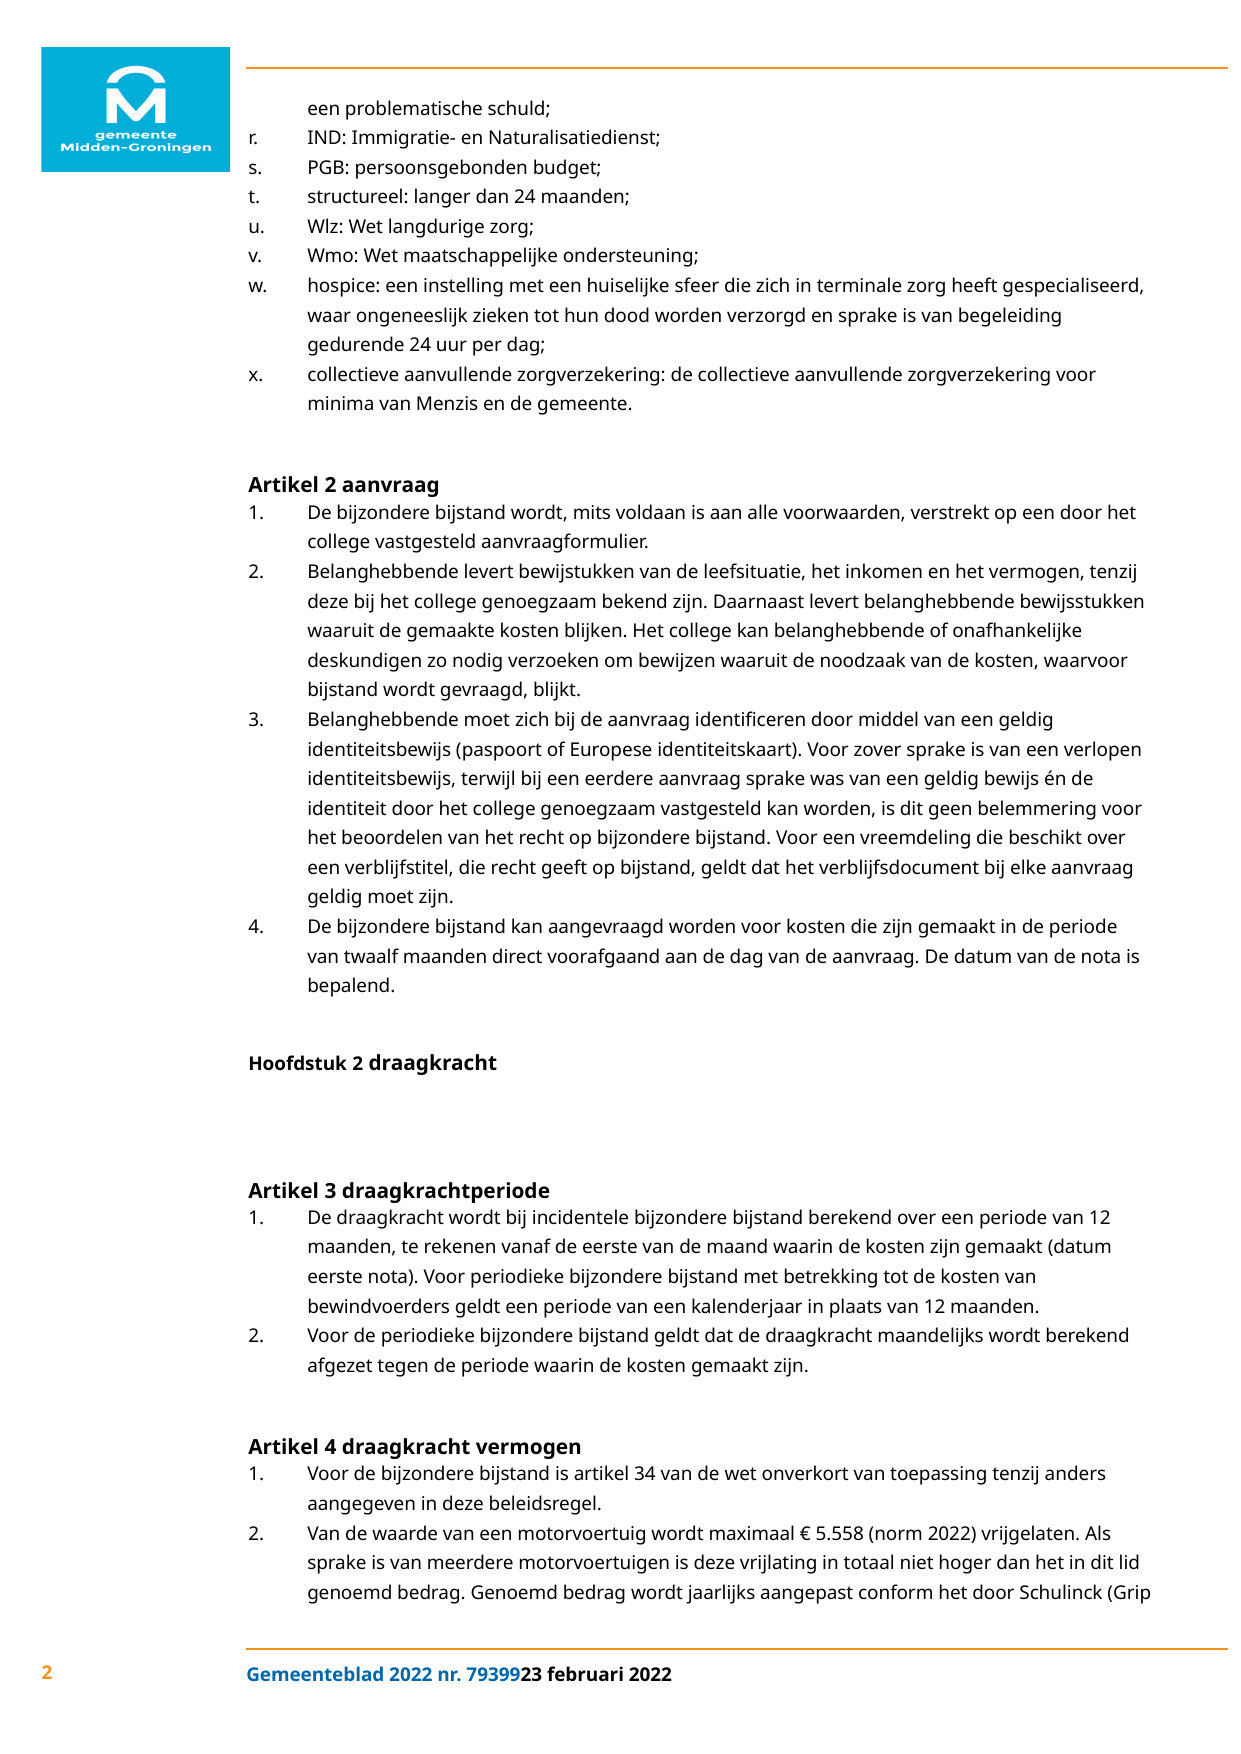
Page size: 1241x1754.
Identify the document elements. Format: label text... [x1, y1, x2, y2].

text Artikel 2 aanvraag [248, 471, 1152, 499]
list Belanghebbende levert bewijstukken van de leefsituatie, het inkomen en het vermogen, tenzij deze bij het college genoegzaam bekend zijn. Daarnaast levert belanghebbende bewijsstukken waaruit de gemaakte kosten blijken. Het college kan belanghebbende of onafhankelijke deskundigen zo nodig verzoeken om bewijzen waaruit de noodzaak van de kosten, waarvoor bijstand wordt gevraagd, blijkt. [248, 558, 1152, 702]
picture [108, 66, 164, 82]
text Artikel 3 draagkrachtperiode [248, 1176, 1152, 1204]
list Wlz: Wet langdurige zorg; [248, 213, 1152, 239]
list De bijzondere bijstand kan aangevraagd worden voor kosten die zijn gemaakt in de periode van twaalf maanden direct voorafgaand aan de dag van de aanvraag. De datum van de nota is bepalend. [248, 913, 1152, 998]
list Wmo: Wet maatschappelijke ondersteuning; [248, 243, 1152, 268]
picture [184, 146, 190, 153]
list structureel: langer dan 24 maanden; [248, 183, 1152, 209]
list Voor de bijzondere bijstand is artikel 34 van de wet onverkort van toepassing tenzij anders aangegeven in deze beleidsregel. [248, 1461, 1152, 1516]
list De bijzondere bijstand wordt, mits voldaan is aan alle voorwaarden, verstrekt op een door het college vastgesteld aanvraagformulier. [248, 499, 1152, 554]
list IND: Immigratie- en Naturalisatiedienst; [248, 124, 1152, 150]
list Voor de periodieke bijzondere bijstand geldt dat de draagkracht maandelijks wordt berekend afgezet tegen de periode waarin de kosten gemaakt zijn. [248, 1322, 1152, 1378]
list Belanghebbende moet zich bij de aanvraag identificeren door middel van een geldig identiteitsbewijs (paspoort of Europese identiteitskaart). Voor zover sprake is van een verlopen identiteitsbewijs, terwijl bij een eerdere aanvraag sprake was van een geldig bewijs én de identiteit door het college genoegzaam vastgesteld kan worden, is dit geen belemmering voor het beoordelen van het recht op bijzondere bijstand. Voor een vreemdeling die beschikt over een verblijfstitel, die recht geeft op bijstand, geldt dat het verblijfsdocument bij elke aanvraag geldig moet zijn. [248, 706, 1152, 909]
list hospice: een instelling met een huiselijke sfeer die zich in terminale zorg heeft gespecialiseerd, waar ongeneeslijk zieken tot hun dood worden verzorgd en sprake is van begeleiding gedurende 24 uur per dag; [248, 272, 1152, 357]
list Van de waarde van een motorvoertuig wordt maximaal € 5.558 (norm 2022) vrijgelaten. Als sprake is van meerdere motorvoertuigen is deze vrijlating in totaal niet hoger dan het in dit lid genoemd bedrag. Genoemd bedrag wordt jaarlijks aangepast conform het door Schulinck (Grip [248, 1520, 1152, 1604]
list een problematische schuld; [248, 95, 1152, 121]
picture [107, 89, 165, 122]
list collectieve aanvullende zorgverzekering: de collectieve aanvullende zorgverzekering voor minima van Menzis en de gemeente. [248, 361, 1152, 416]
text Hoofdstuk 2 draagkracht [248, 1048, 1152, 1076]
list PGB: persoonsgebonden budget; [248, 154, 1152, 180]
text Artikel 4 draagkracht vermogen [248, 1432, 1152, 1461]
list De draagkracht wordt bij incidentele bijzondere bijstand berekend over een periode van 12 maanden, te rekenen vanaf de eerste van de maand waarin de kosten zijn gemaakt (datum eerste nota). Voor periodieke bijzondere bijstand met betrekking tot de kosten van bewindvoerders geldt een periode van een kalenderjaar in plaats van 12 maanden. [248, 1204, 1152, 1319]
